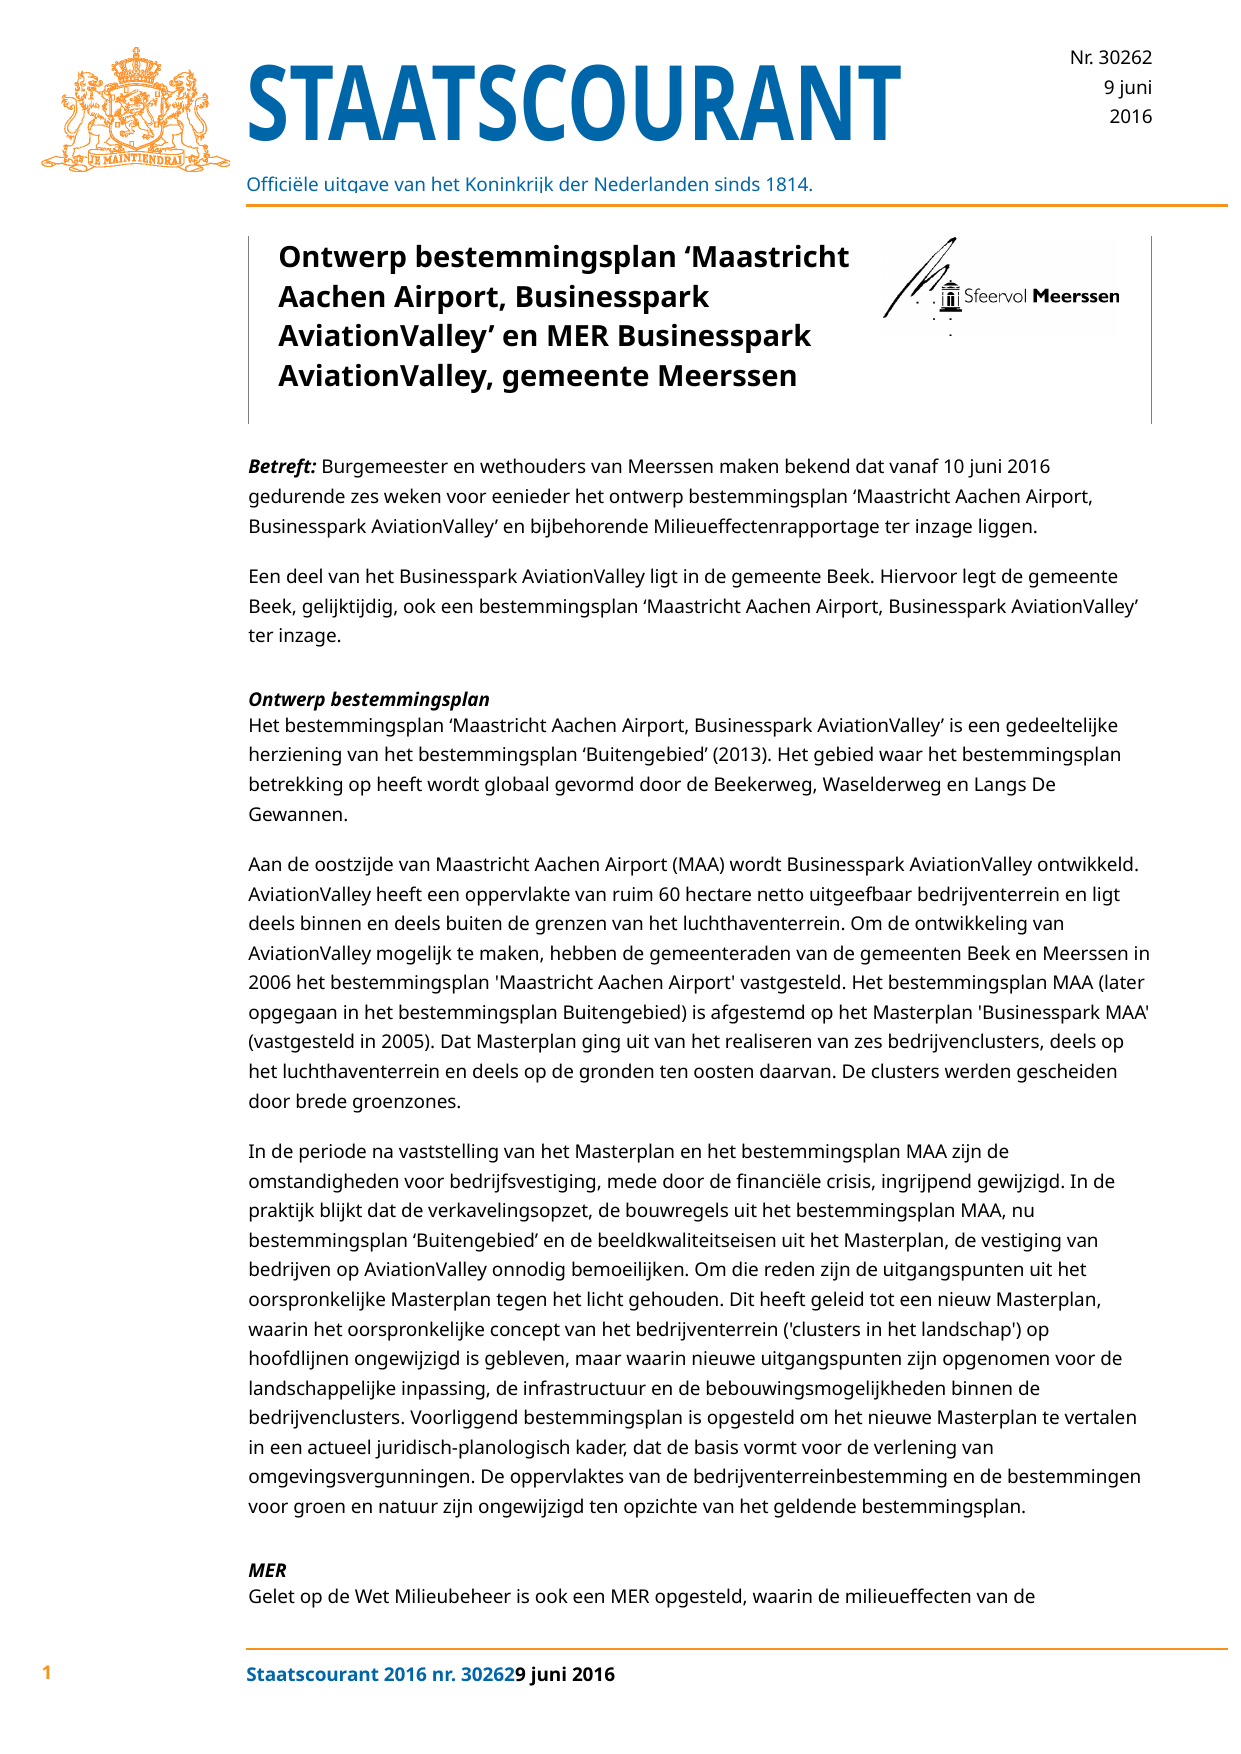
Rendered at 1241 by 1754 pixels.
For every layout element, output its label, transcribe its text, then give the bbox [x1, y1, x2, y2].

picture [882, 236, 1119, 336]
text In de periode na vaststelling van het Masterplan en het bestemmingsplan MAA zijn de omstandigheden voor bedrijfsvestiging, mede door de financiële crisis, ingrijpend gewijzigd. In de praktijk blijkt dat de verkavelingsopzet, de bouwregels uit het bestemmingsplan MAA, nu bestemmingsplan ‘Buitengebied’ en de beeldkwaliteitseisen uit het Masterplan, de vestiging van bedrijven op AviationValley onnodig bemoeilijken. Om die reden zijn de uitgangspunten uit het oorspronkelijke Masterplan tegen het licht gehouden. Dit heeft geleid tot een nieuw Masterplan, waarin het oorspronkelijke concept van het bedrijventerrein ('clusters in het landschap') op hoofdlijnen ongewijzigd is gebleven, maar waarin nieuwe uitgangspunten zijn opgenomen voor de landschappelijke inpassing, de infrastructuur en de bebouwingsmogelijkheden binnen de bedrijvenclusters. Voorliggend bestemmingsplan is opgesteld om het nieuwe Masterplan te vertalen in een actueel juridisch-planologisch kader, dat de basis vormt voor de verlening van omgevingsvergunningen. De oppervlaktes van de bedrijventerreinbestemming en de bestemmingen voor groen en natuur zijn ongewijzigd ten opzichte van het geldende bestemmingsplan. [248, 1138, 1152, 1519]
picture [41, 47, 231, 172]
text Ontwerp bestemmingsplan [248, 686, 1152, 712]
text Gelet op de Wet Milieubeheer is ook een MER opgesteld, waarin de milieueffecten van de [248, 1583, 1152, 1609]
text Het bestemmingsplan ‘Maastricht Aachen Airport, Businesspark AviationValley’ is een gedeeltelijke herziening van het bestemmingsplan ‘Buitengebied’ (2013). Het gebied waar het bestemmingsplan betrekking op heeft wordt globaal gevormd door de Beekerweg, Waselderweg en Langs De Gewannen. [248, 712, 1152, 827]
table_header [850, 236, 1151, 424]
text MER [248, 1557, 1152, 1583]
text Betreft: Burgemeester en wethouders van Meerssen maken bekend dat vanaf 10 juni 2016 gedurende zes weken voor eenieder het ontwerp bestemmingsplan ‘Maastricht Aachen Airport, Businesspark AviationValley’ en bijbehorende Milieueffectenrapportage ter inzage liggen. [248, 454, 1152, 538]
table_header Ontwerp bestemmingsplan ‘Maastricht Aachen Airport, Businesspark AviationValley’ en MER Businesspark AviationValley, gemeente Meerssen [249, 236, 850, 424]
text Aan de oostzijde van Maastricht Aachen Airport (MAA) wordt Businesspark AviationValley ontwikkeld. AviationValley heeft een oppervlakte van ruim 60 hectare netto uitgeefbaar bedrijventerrein en ligt deels binnen en deels buiten de grenzen van het luchthaventerrein. Om de ontwikkeling van AviationValley mogelijk te maken, hebben de gemeenteraden van de gemeenten Beek en Meerssen in 2006 het bestemmingsplan 'Maastricht Aachen Airport' vastgesteld. Het bestemmingsplan MAA (later opgegaan in het bestemmingsplan Buitengebied) is afgestemd op het Masterplan 'Businesspark MAA' (vastgesteld in 2005). Dat Masterplan ging uit van het realiseren van zes bedrijvenclusters, deels op het luchthaventerrein en deels op de gronden ten oosten daarvan. De clusters werden gescheiden door brede groenzones. [248, 851, 1152, 1114]
text Een deel van het Businesspark AviationValley ligt in de gemeente Beek. Hiervoor legt de gemeente Beek, gelijktijdig, ook een bestemmingsplan ‘Maastricht Aachen Airport, Businesspark AviationValley’ ter inzage. [248, 563, 1152, 648]
